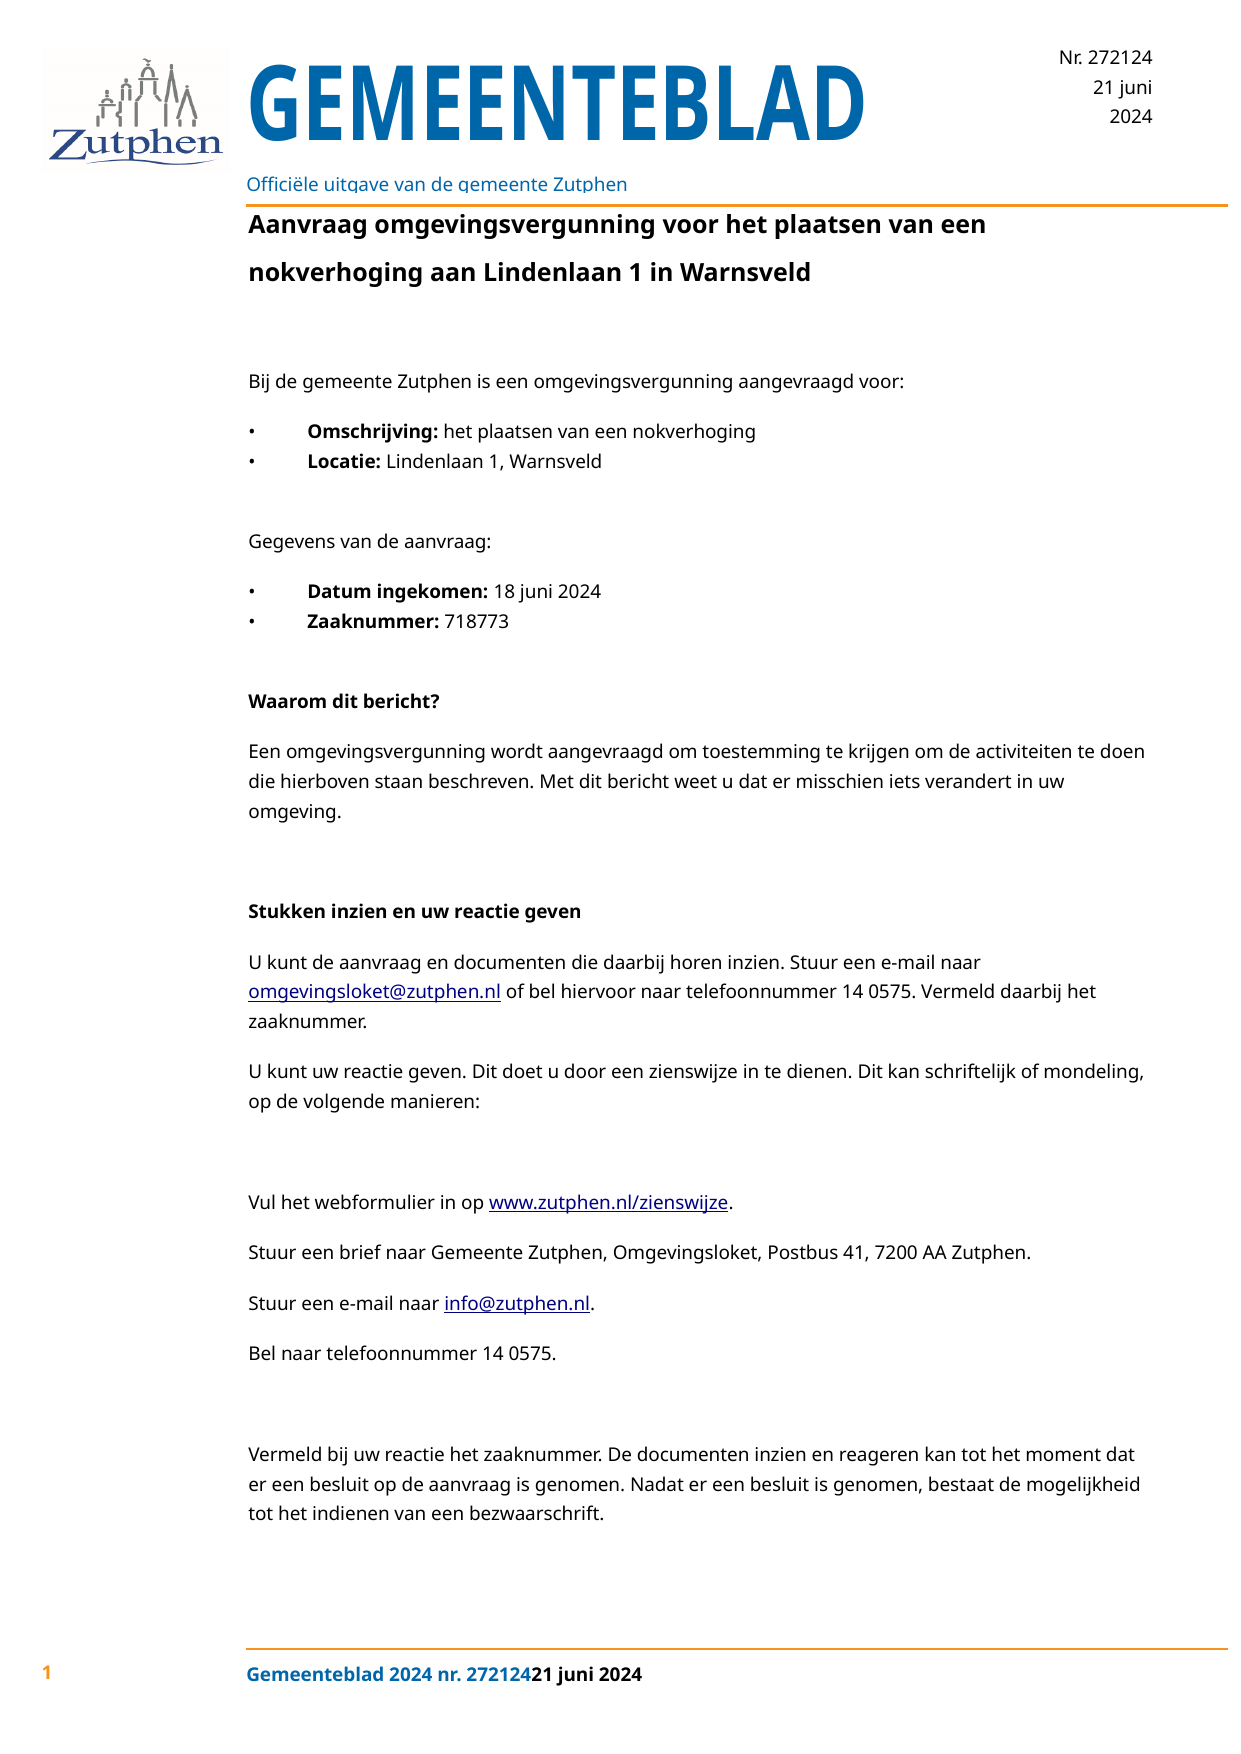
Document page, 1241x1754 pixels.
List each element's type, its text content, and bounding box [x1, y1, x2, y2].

text U kunt de aanvraag en documenten die daarbij horen inzien. Stuur een e-mail naar omgevingsloket@zutphen.nl of bel hiervoor naar telefoonnummer 14 0575. Vermeld daarbij het zaaknummer. [248, 949, 1152, 1034]
picture [41, 47, 231, 172]
text Bel naar telefoonnummer 14 0575. [248, 1340, 1152, 1366]
list Omschrijving: het plaatsen van een nokverhoging [248, 419, 1152, 444]
list Datum ingekomen: 18 juni 2024 [248, 579, 1152, 604]
text Stuur een e-mail naar info@zutphen.nl. [248, 1290, 1152, 1316]
text Aanvraag omgevingsvergunning voor het plaatsen van een nokverhoging aan Lindenlaan 1 in Warnsveld [248, 207, 1152, 288]
text Stuur een brief naar Gemeente Zutphen, Omgevingsloket, Postbus 41, 7200 AA Zutphen. [248, 1239, 1152, 1265]
text U kunt uw reactie geven. Dit doet u door een zienswijze in te dienen. Dit kan schriftelijk of mondeling, op de volgende manieren: [248, 1059, 1152, 1114]
text Een omgevingsvergunning wordt aangevraagd om toestemming te krijgen om de activiteiten te doen die hierboven staan beschreven. Met dit bericht weet u dat er misschien iets verandert in uw omgeving. [248, 739, 1152, 824]
text Waarom dit bericht? [248, 688, 1152, 714]
text Gegevens van de aanvraag: [248, 528, 1152, 554]
text Vermeld bij uw reactie het zaaknummer. De documenten inzien en reageren kan tot het moment dat er een besluit op de aanvraag is genomen. Nadat er een besluit is genomen, bestaat de mogelijkheid tot het indienen van een bezwaarschrift. [248, 1441, 1152, 1526]
list Zaaknummer: 718773 [248, 608, 1152, 634]
text Stukken inzien en uw reactie geven [248, 899, 1152, 924]
text Bij de gemeente Zutphen is een omgevingsvergunning aangevraagd voor: [248, 368, 1152, 394]
text Vul het webformulier in op www.zutphen.nl/zienswijze. [248, 1189, 1152, 1215]
list Locatie: Lindenlaan 1, Warnsveld [248, 448, 1152, 474]
